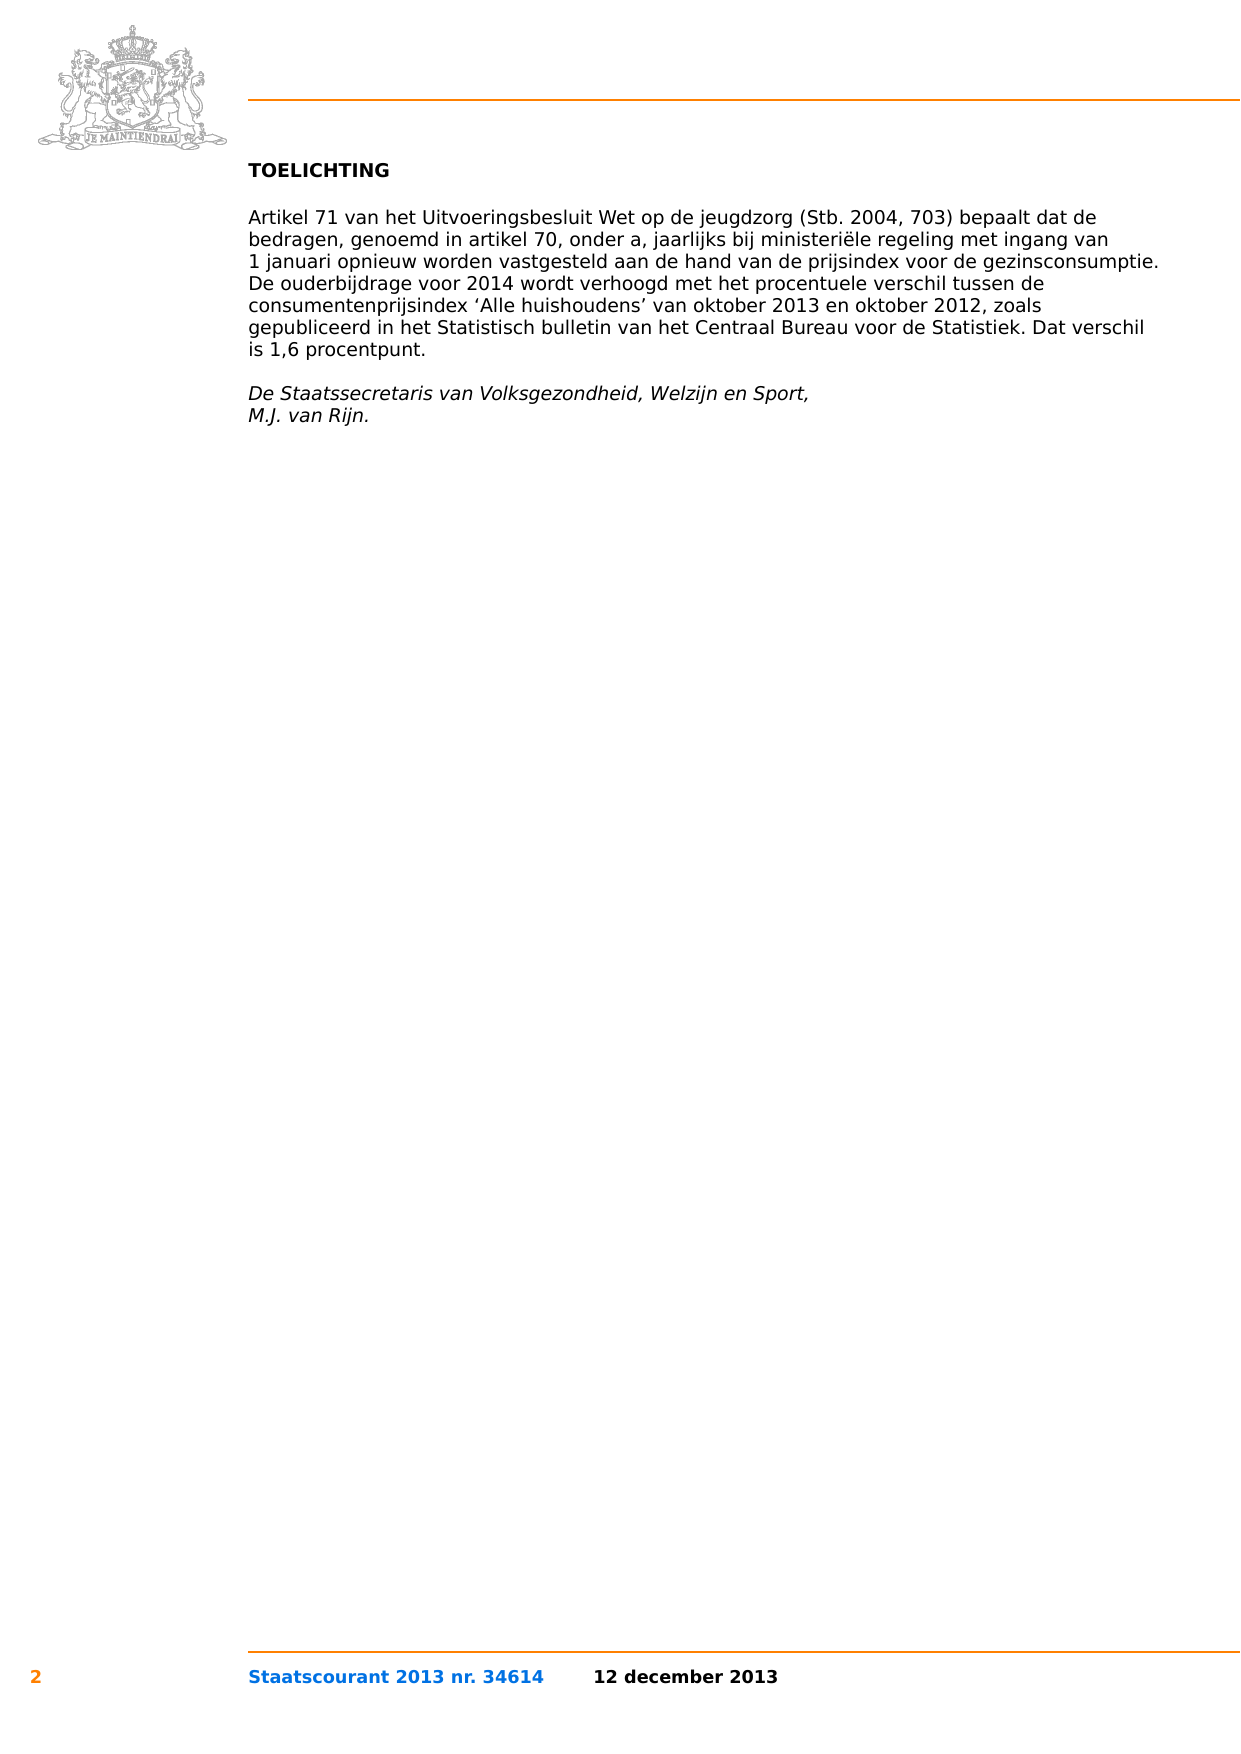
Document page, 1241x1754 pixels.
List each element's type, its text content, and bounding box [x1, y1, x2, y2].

subtitle TOELICHTING [248, 160, 1163, 182]
text Artikel 71 van het Uitvoeringsbesluit Wet op de jeugdzorg (Stb. 2004, 703) bepaalt dat de bedragen, genoemd in artikel 70, onder a, jaarlijks bij ministeriële regeling met ingang van 1 januari opnieuw worden vastgesteld aan de hand van de prijsindex voor de gezinsconsumptie. De ouderbijdrage voor 2014 wordt verhoogd met het procentuele verschil tussen de consumentenprijsindex ‘Alle huishoudens’ van oktober 2013 en oktober 2012, zoals gepubliceerd in het Statistisch bulletin van het Centraal Bureau voor de Statistiek. Dat verschil is 1,6 procentpunt. [248, 207, 1163, 361]
text De Staatssecretaris van Volksgezondheid, Welzijn en Sport, M.J. van Rijn. [248, 383, 1163, 427]
picture [38, 25, 227, 150]
